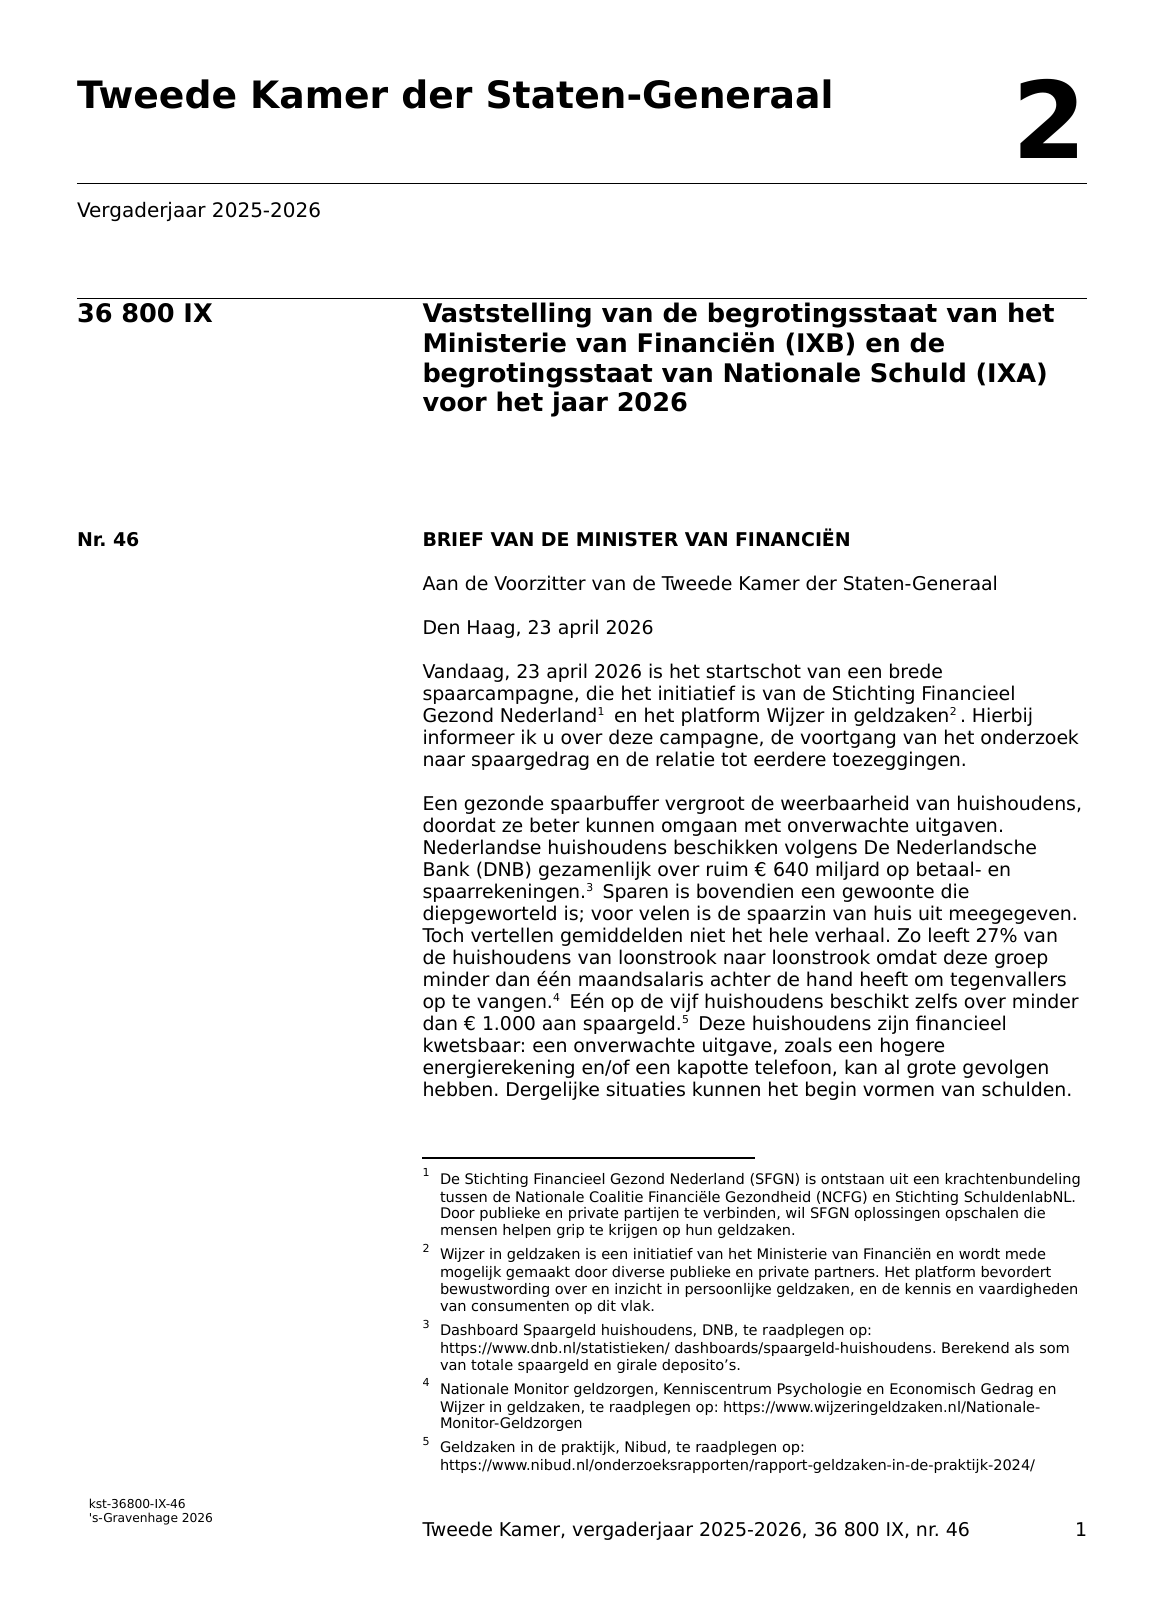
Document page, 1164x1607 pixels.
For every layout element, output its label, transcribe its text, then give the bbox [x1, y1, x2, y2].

text Aan de Voorzitter van de Tweede Kamer der Staten-Generaal [422, 573, 1087, 595]
text Den Haag, 23 april 2026 [422, 617, 1087, 639]
table_header 2 [886, 59, 1087, 183]
subtitle 36 800 IX Vaststelling van de begrotingsstaat van het Ministerie van Financiën (IXB) en de begrotingsstaat van Nationale Schuld (IXA) voor het jaar 2026 [77, 299, 1087, 418]
text Geldzaken in de praktijk, Nibud, te raadplegen op: https://www.nibud.nl/onderzoeksrapporten/rapport-geldzaken-in-de-praktijk-2024/ [422, 1435, 1087, 1474]
subtitle Nr. 46 BRIEF VAN DE MINISTER VAN FINANCIËN [77, 529, 1087, 551]
text Dashboard Spaargeld huishoudens, DNB, te raadplegen op: https://www.dnb.nl/statistieken/ dashboards/spaargeld-huishoudens. Berekend als som van totale spaargeld en girale deposito’s. [422, 1318, 1087, 1374]
text Vandaag, 23 april 2026 is het startschot van een brede spaarcampagne, die het initiatief is van de Stichting Financieel Gezond Nederland en het platform Wijzer in geldzaken. Hierbij informeer ik u over deze campagne, de voortgang van het onderzoek naar spaargedrag en de relatie tot eerdere toezeggingen. [422, 661, 1087, 771]
text kst-36800-IX-46 [88, 1497, 323, 1511]
text Wijzer in geldzaken is een initiatief van het Ministerie van Financiën en wordt mede mogelijk gemaakt door diverse publieke en private partners. Het platform bevordert bewustwording over en inzicht in persoonlijke geldzaken, en de kennis en vaardigheden van consumenten op dit vlak. [422, 1242, 1087, 1315]
text Nationale Monitor geldzorgen, Kenniscentrum Psychologie en Economisch Gedrag en Wijzer in geldzaken, te raadplegen op: https://www.wijzeringeldzaken.nl/Nationale-Monitor-Geldzorgen [422, 1377, 1087, 1432]
text 's-Gravenhage 2026 [88, 1511, 323, 1525]
table_header Tweede Kamer der Staten-Generaal [77, 59, 886, 183]
text Een gezonde spaarbuffer vergroot de weerbaarheid van huishoudens, doordat ze beter kunnen omgaan met onverwachte uitgaven. Nederlandse huishoudens beschikken volgens De Nederlandsche Bank (DNB) gezamenlijk over ruim € 640 miljard op betaal- en spaarrekeningen. Sparen is bovendien een gewoonte die diepgeworteld is; voor velen is de spaarzin van huis uit meegegeven. Toch vertellen gemiddelden niet het hele verhaal. Zo leeft 27% van de huishoudens van loonstrook naar loonstrook omdat deze groep minder dan één maandsalaris achter de hand heeft om tegenvallers op te vangen. Eén op de vijf huishoudens beschikt zelfs over minder dan € 1.000 aan spaargeld. Deze huishoudens zijn financieel kwetsbaar: een onverwachte uitgave, zoals een hogere energierekening en/of een kapotte telefoon, kan al grote gevolgen hebben. Dergelijke situaties kunnen het begin vormen van schulden. [422, 793, 1087, 1101]
table_cell Vergaderjaar 2025-2026 [77, 184, 1087, 298]
text De Stichting Financieel Gezond Nederland (SFGN) is ontstaan uit een krachtenbundeling tussen de Nationale Coalitie Financiële Gezondheid (NCFG) en Stichting SchuldenlabNL. Door publieke en private partijen te verbinden, wil SFGN oplossingen opschalen die mensen helpen grip te krijgen op hun geldzaken. [422, 1167, 1087, 1239]
